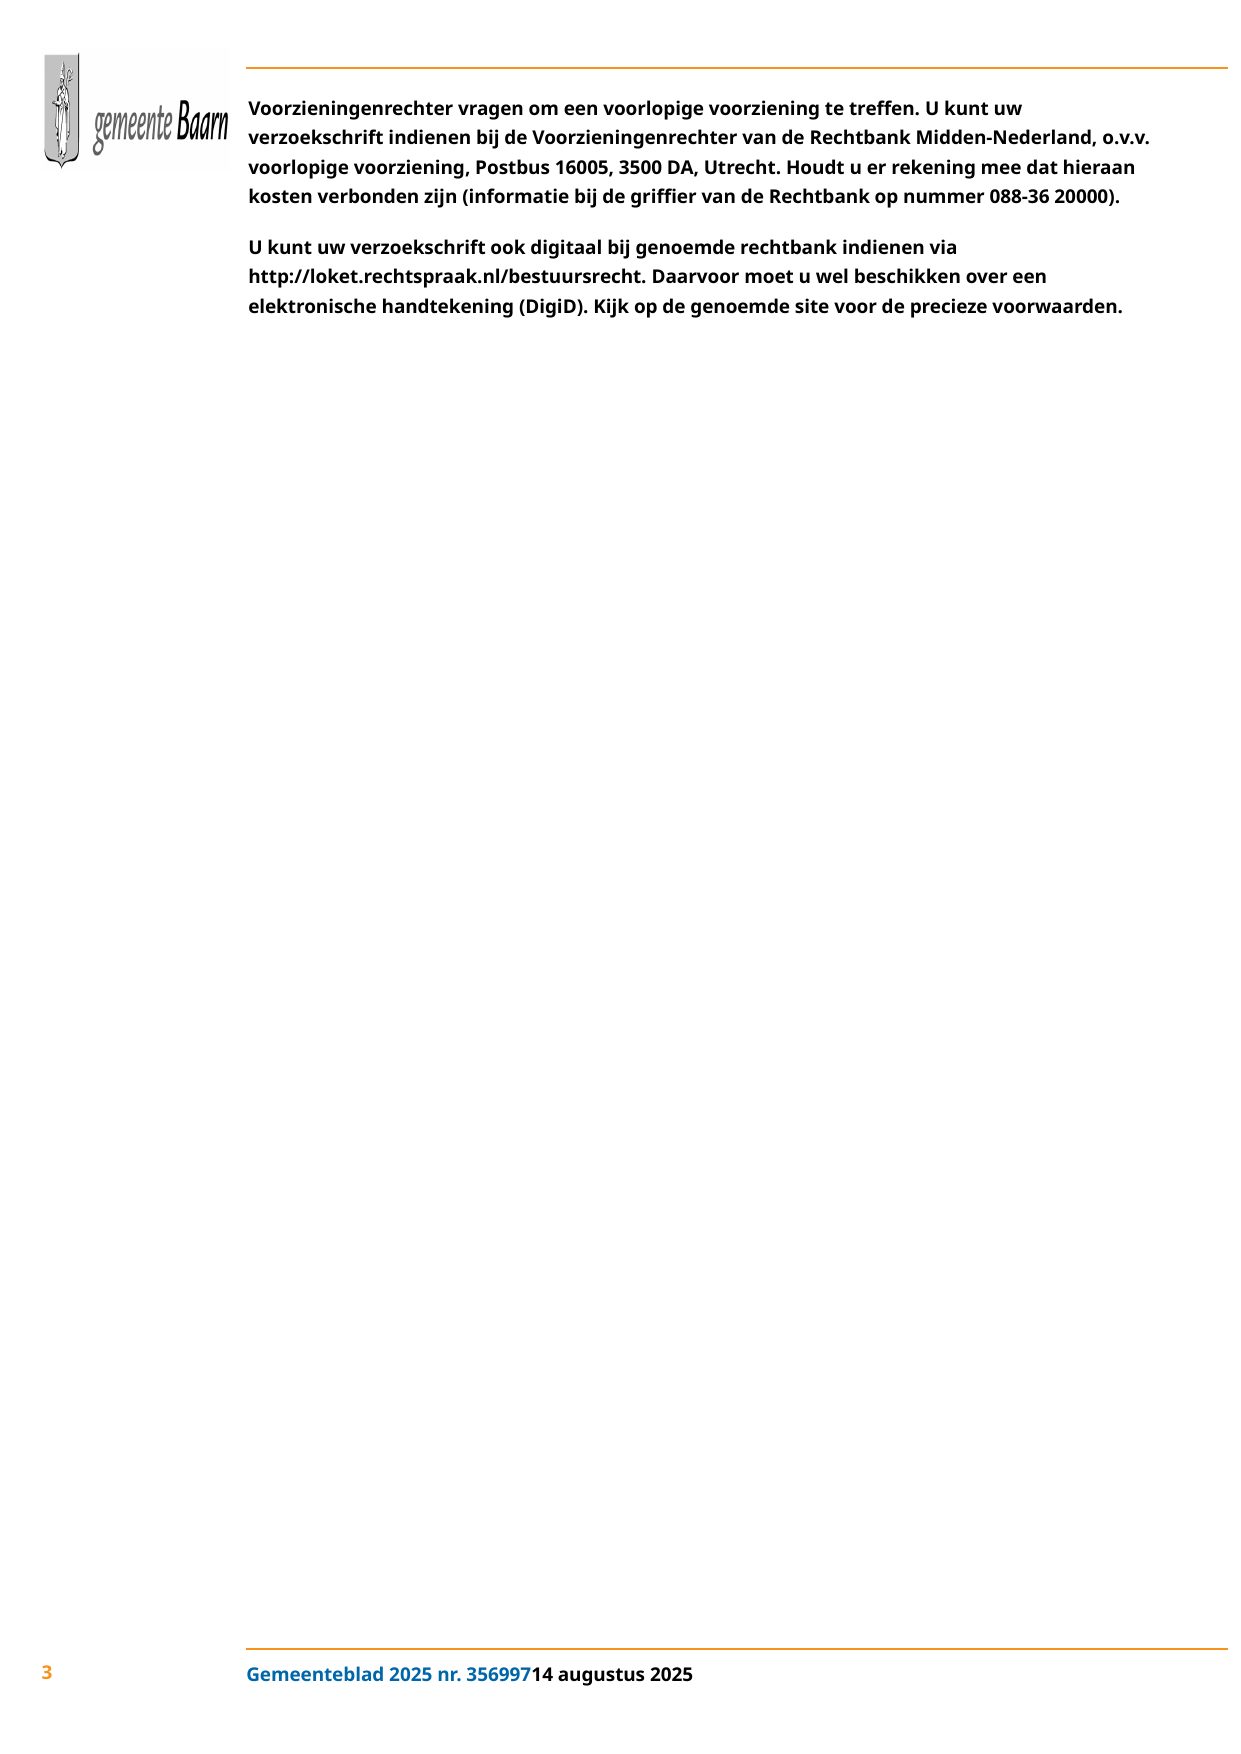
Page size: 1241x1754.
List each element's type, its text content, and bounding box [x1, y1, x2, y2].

text U kunt uw verzoekschrift ook digitaal bij genoemde rechtbank indienen via http://loket.rechtspraak.nl/bestuursrecht. Daarvoor moet u wel beschikken over een elektronische handtekening (DigiD). Kijk op de genoemde site voor de precieze voorwaarden. [248, 234, 1152, 319]
text Voorzieningenrechter vragen om een voorlopige voorziening te treffen. U kunt uw verzoekschrift indienen bij de Voorzieningenrechter van de Rechtbank Midden-Nederland, o.v.v. voorlopige voorziening, Postbus 16005, 3500 DA, Utrecht. Houdt u er rekening mee dat hieraan kosten verbonden zijn (informatie bij de griffier van de Rechtbank op nummer 088-36 20000). [248, 95, 1152, 209]
picture [41, 47, 231, 172]
